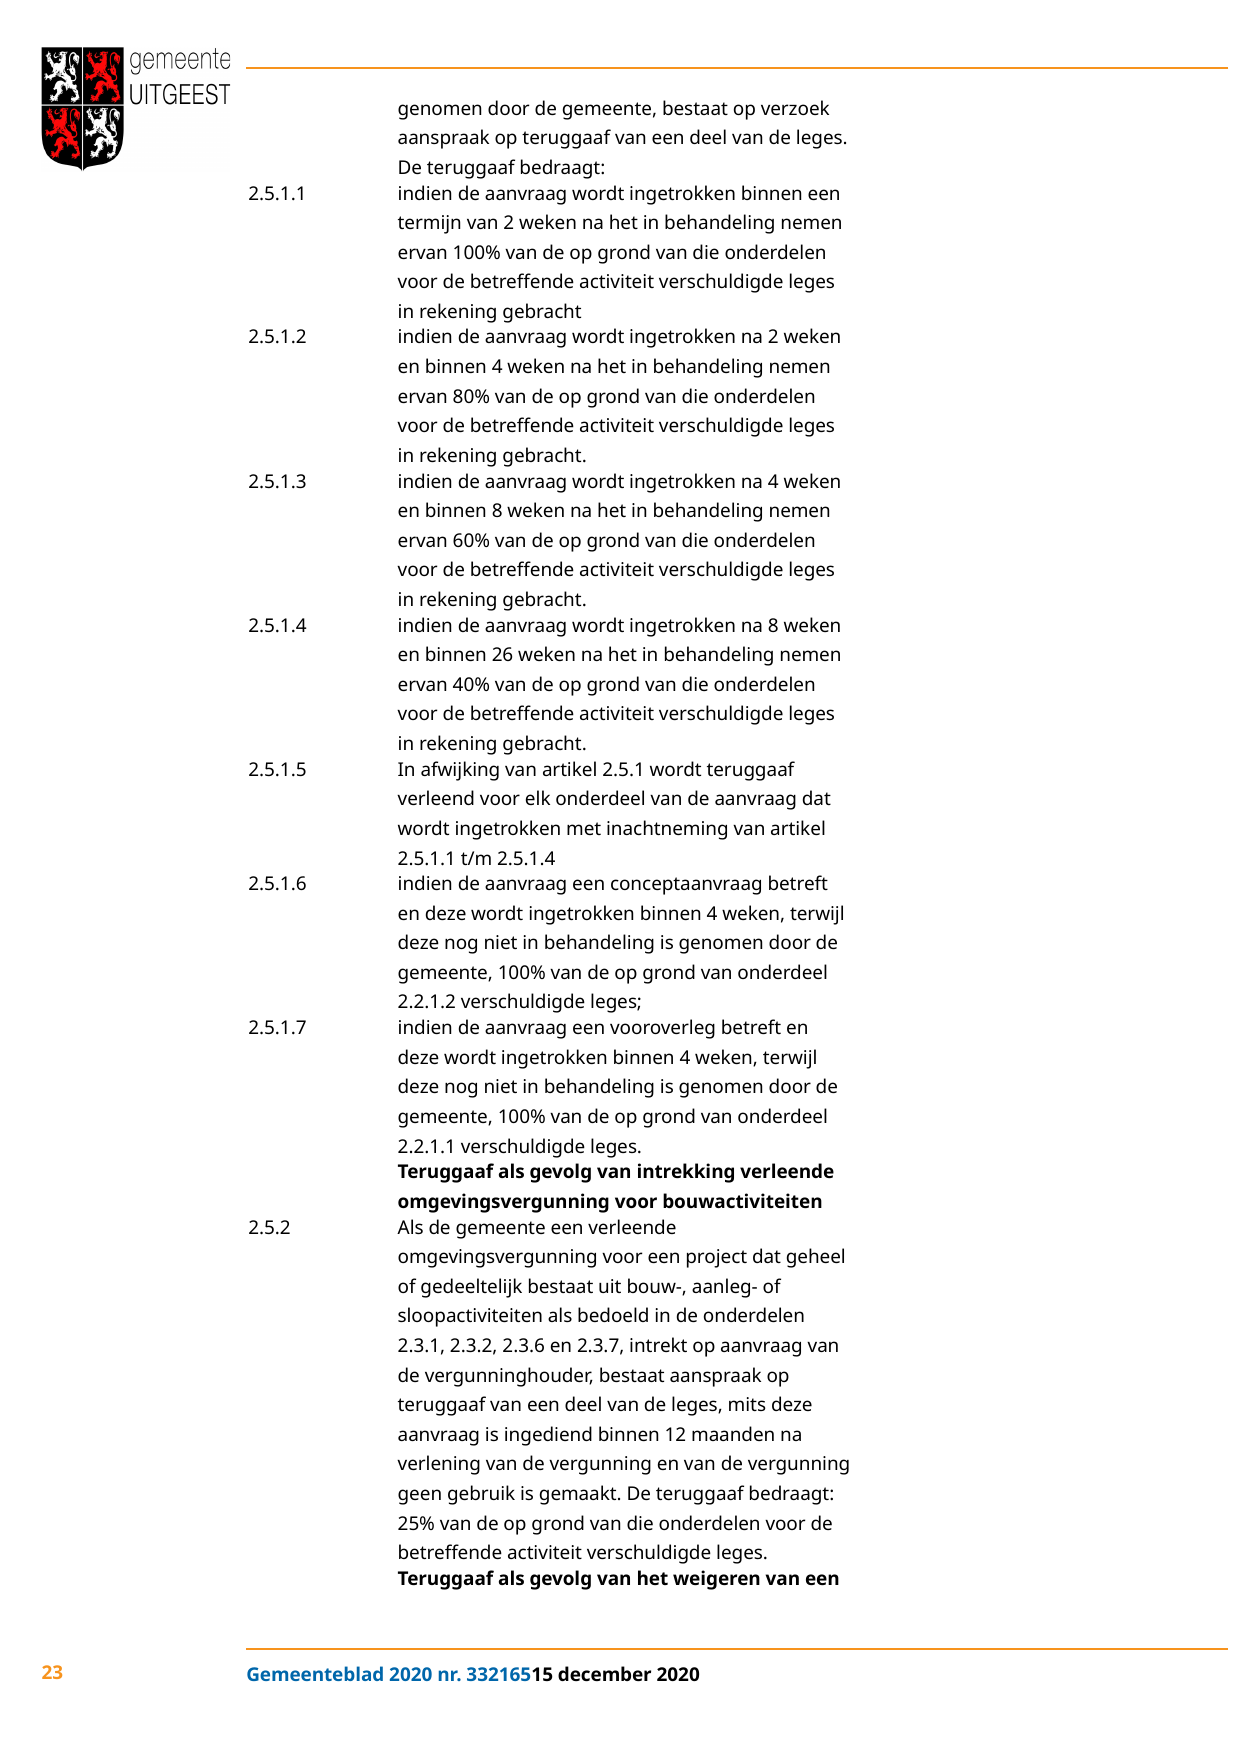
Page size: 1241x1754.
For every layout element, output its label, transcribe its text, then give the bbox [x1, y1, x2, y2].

table_cell [1002, 1159, 1152, 1214]
table_cell indien de aanvraag wordt ingetrokken binnen een termijn van 2 weken na het in behandeling nemen ervan 100% van de op grond van die onderdelen voor de betreffende activiteit verschuldigde leges in rekening gebracht [398, 180, 852, 324]
table_cell [248, 1565, 397, 1591]
table_cell [853, 756, 1002, 870]
table_cell 2.5.1.5 [248, 756, 397, 870]
table_cell indien de aanvraag een conceptaanvraag betreft en deze wordt ingetrokken binnen 4 weken, terwijl deze nog niet in behandeling is genomen door de gemeente, 100% van de op grond van onderdeel 2.2.1.2 verschuldigde leges; [398, 870, 852, 1014]
table_cell [853, 324, 1002, 468]
table_cell [1002, 612, 1152, 756]
table_cell [1002, 468, 1152, 612]
table_cell indien de aanvraag wordt ingetrokken na 2 weken en binnen 4 weken na het in behandeling nemen ervan 80% van de op grond van die onderdelen voor de betreffende activiteit verschuldigde leges in rekening gebracht. [398, 324, 852, 468]
table_cell 2.5.1.2 [248, 324, 397, 468]
table_cell In afwijking van artikel 2.5.1 wordt teruggaaf verleend voor elk onderdeel van de aanvraag dat wordt ingetrokken met inachtneming van artikel 2.5.1.1 t/m 2.5.1.4 [398, 756, 852, 870]
table_cell [853, 1159, 1002, 1214]
table_cell 2.5.1.4 [248, 612, 397, 756]
table_cell 2.5.1.7 [248, 1015, 397, 1158]
table_cell [248, 95, 397, 180]
table_cell 2.5.1.6 [248, 870, 397, 1014]
table_cell Als de gemeente een verleende omgevingsvergunning voor een project dat geheel of gedeeltelijk bestaat uit bouw-, aanleg- of sloopactiviteiten als bedoeld in de onderdelen 2.3.1, 2.3.2, 2.3.6 en 2.3.7, intrekt op aanvraag van de vergunninghouder, bestaat aanspraak op teruggaaf van een deel van de leges, mits deze aanvraag is ingediend binnen 12 maanden na verlening van de vergunning en van de vergunning geen gebruik is gemaakt. De teruggaaf bedraagt: 25% van de op grond van die onderdelen voor de betreffende activiteit verschuldigde leges. [398, 1214, 852, 1565]
table_cell [853, 1565, 1002, 1591]
table_cell [1002, 180, 1152, 324]
table_cell [853, 1214, 1002, 1565]
table_cell [1002, 756, 1152, 870]
table_cell Teruggaaf als gevolg van intrekking verleende omgevingsvergunning voor bouwactiviteiten [398, 1159, 852, 1214]
picture [41, 47, 231, 172]
table_cell [1002, 95, 1152, 180]
table_cell [1002, 1214, 1152, 1565]
table_cell [853, 870, 1002, 1014]
table_cell [1002, 1565, 1152, 1591]
table_cell [853, 1015, 1002, 1158]
table_cell [1002, 870, 1152, 1014]
table_cell indien de aanvraag een vooroverleg betreft en deze wordt ingetrokken binnen 4 weken, terwijl deze nog niet in behandeling is genomen door de gemeente, 100% van de op grond van onderdeel 2.2.1.1 verschuldigde leges. [398, 1015, 852, 1158]
table_cell 2.5.2 [248, 1214, 397, 1565]
table_cell Teruggaaf als gevolg van het weigeren van een [398, 1565, 852, 1591]
table_cell 2.5.1.1 [248, 180, 397, 324]
table_cell [1002, 1015, 1152, 1158]
table_cell indien de aanvraag wordt ingetrokken na 4 weken en binnen 8 weken na het in behandeling nemen ervan 60% van de op grond van die onderdelen voor de betreffende activiteit verschuldigde leges in rekening gebracht. [398, 468, 852, 612]
table_cell [853, 180, 1002, 324]
table_cell [853, 612, 1002, 756]
table_cell 2.5.1.3 [248, 468, 397, 612]
table_cell [1002, 324, 1152, 468]
table_cell genomen door de gemeente, bestaat op verzoek aanspraak op teruggaaf van een deel van de leges. De teruggaaf bedraagt: [398, 95, 852, 180]
table_cell [853, 95, 1002, 180]
table_cell [853, 468, 1002, 612]
table_cell [248, 1159, 397, 1214]
table_cell indien de aanvraag wordt ingetrokken na 8 weken en binnen 26 weken na het in behandeling nemen ervan 40% van de op grond van die onderdelen voor de betreffende activiteit verschuldigde leges in rekening gebracht. [398, 612, 852, 756]
